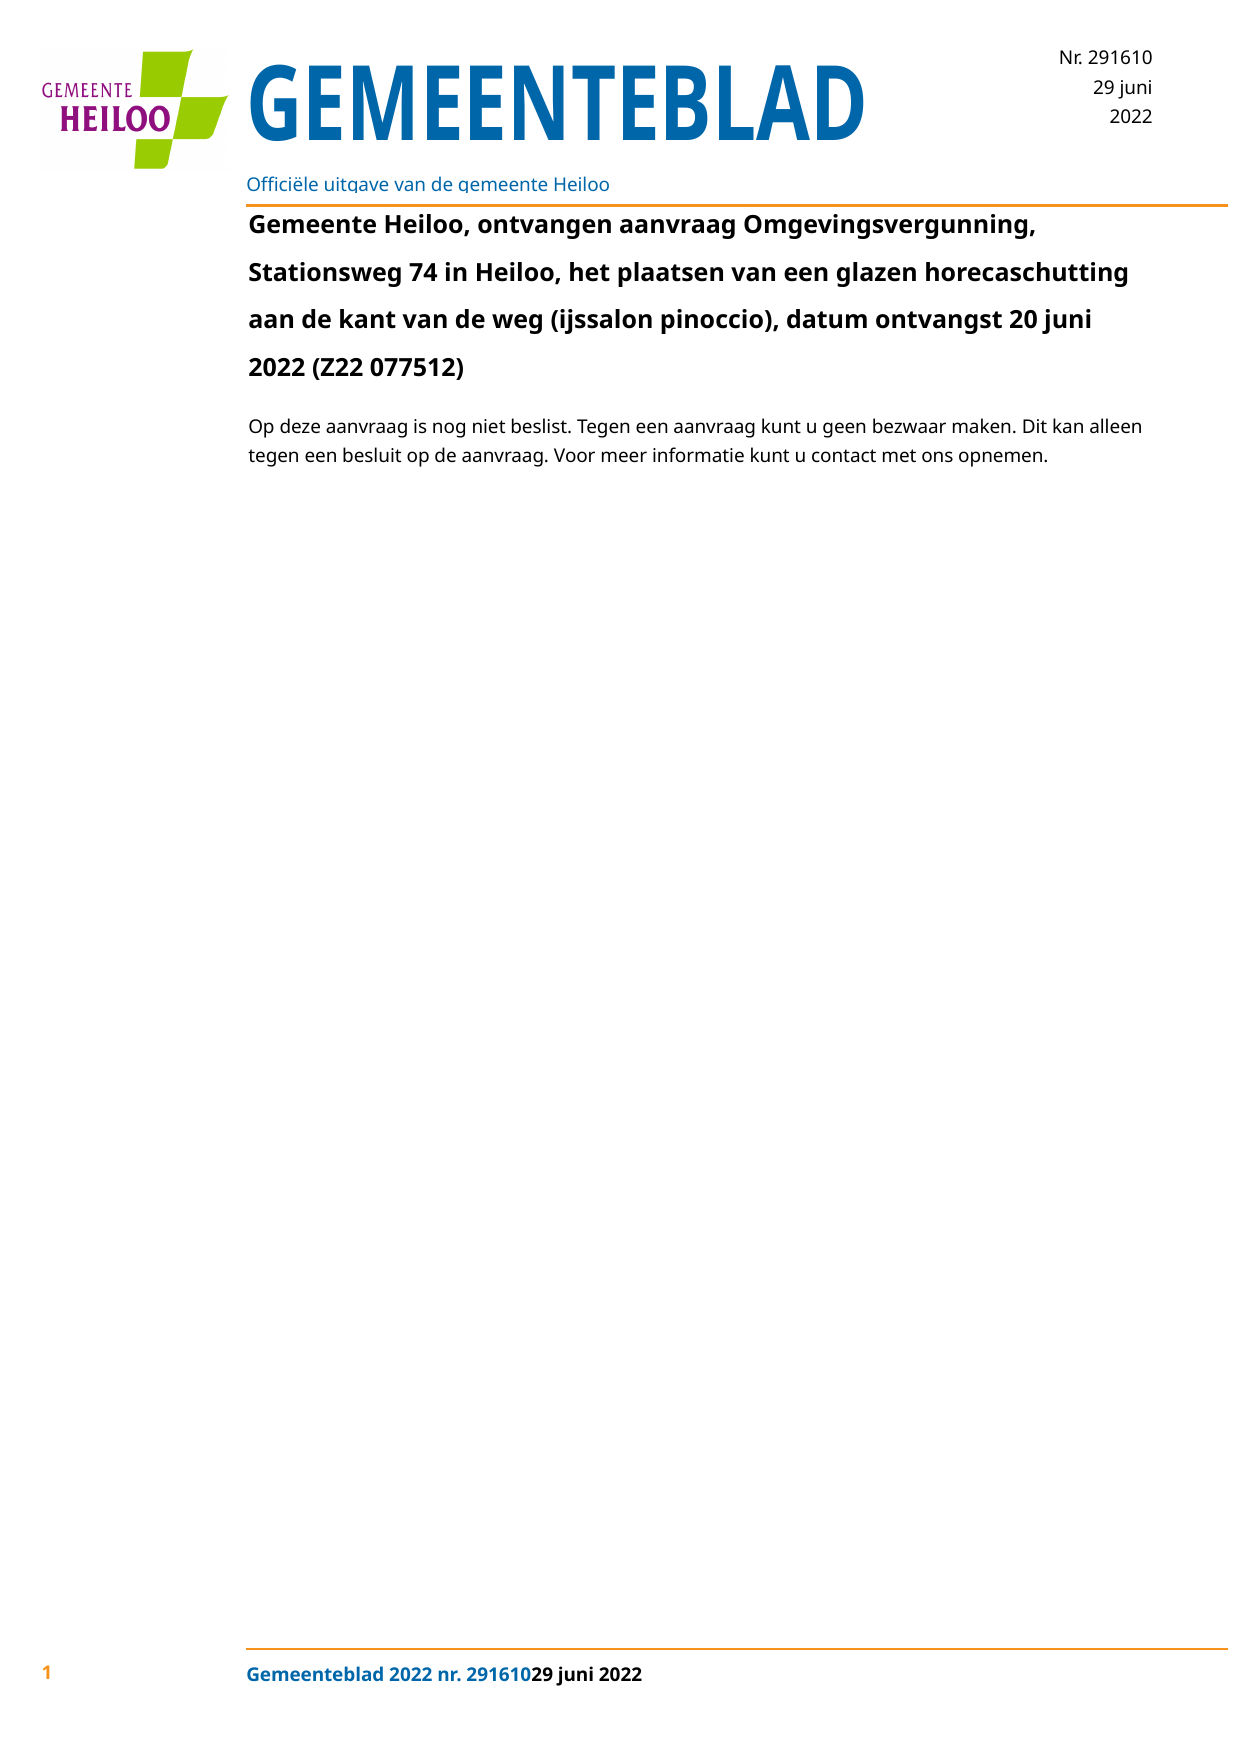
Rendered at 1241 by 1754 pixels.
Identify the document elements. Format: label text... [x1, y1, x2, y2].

text Gemeente Heiloo, ontvangen aanvraag Omgevingsvergunning, Stationsweg 74 in Heiloo, het plaatsen van een glazen horecaschutting aan de kant van de weg (ijssalon pinoccio), datum ontvangst 20 juni 2022 (Z22 077512) [248, 207, 1152, 384]
text Op deze aanvraag is nog niet beslist. Tegen een aanvraag kunt u geen bezwaar maken. Dit kan alleen tegen een besluit op de aanvraag. Voor meer informatie kunt u contact met ons opnemen. [248, 413, 1152, 468]
picture [41, 47, 231, 172]
